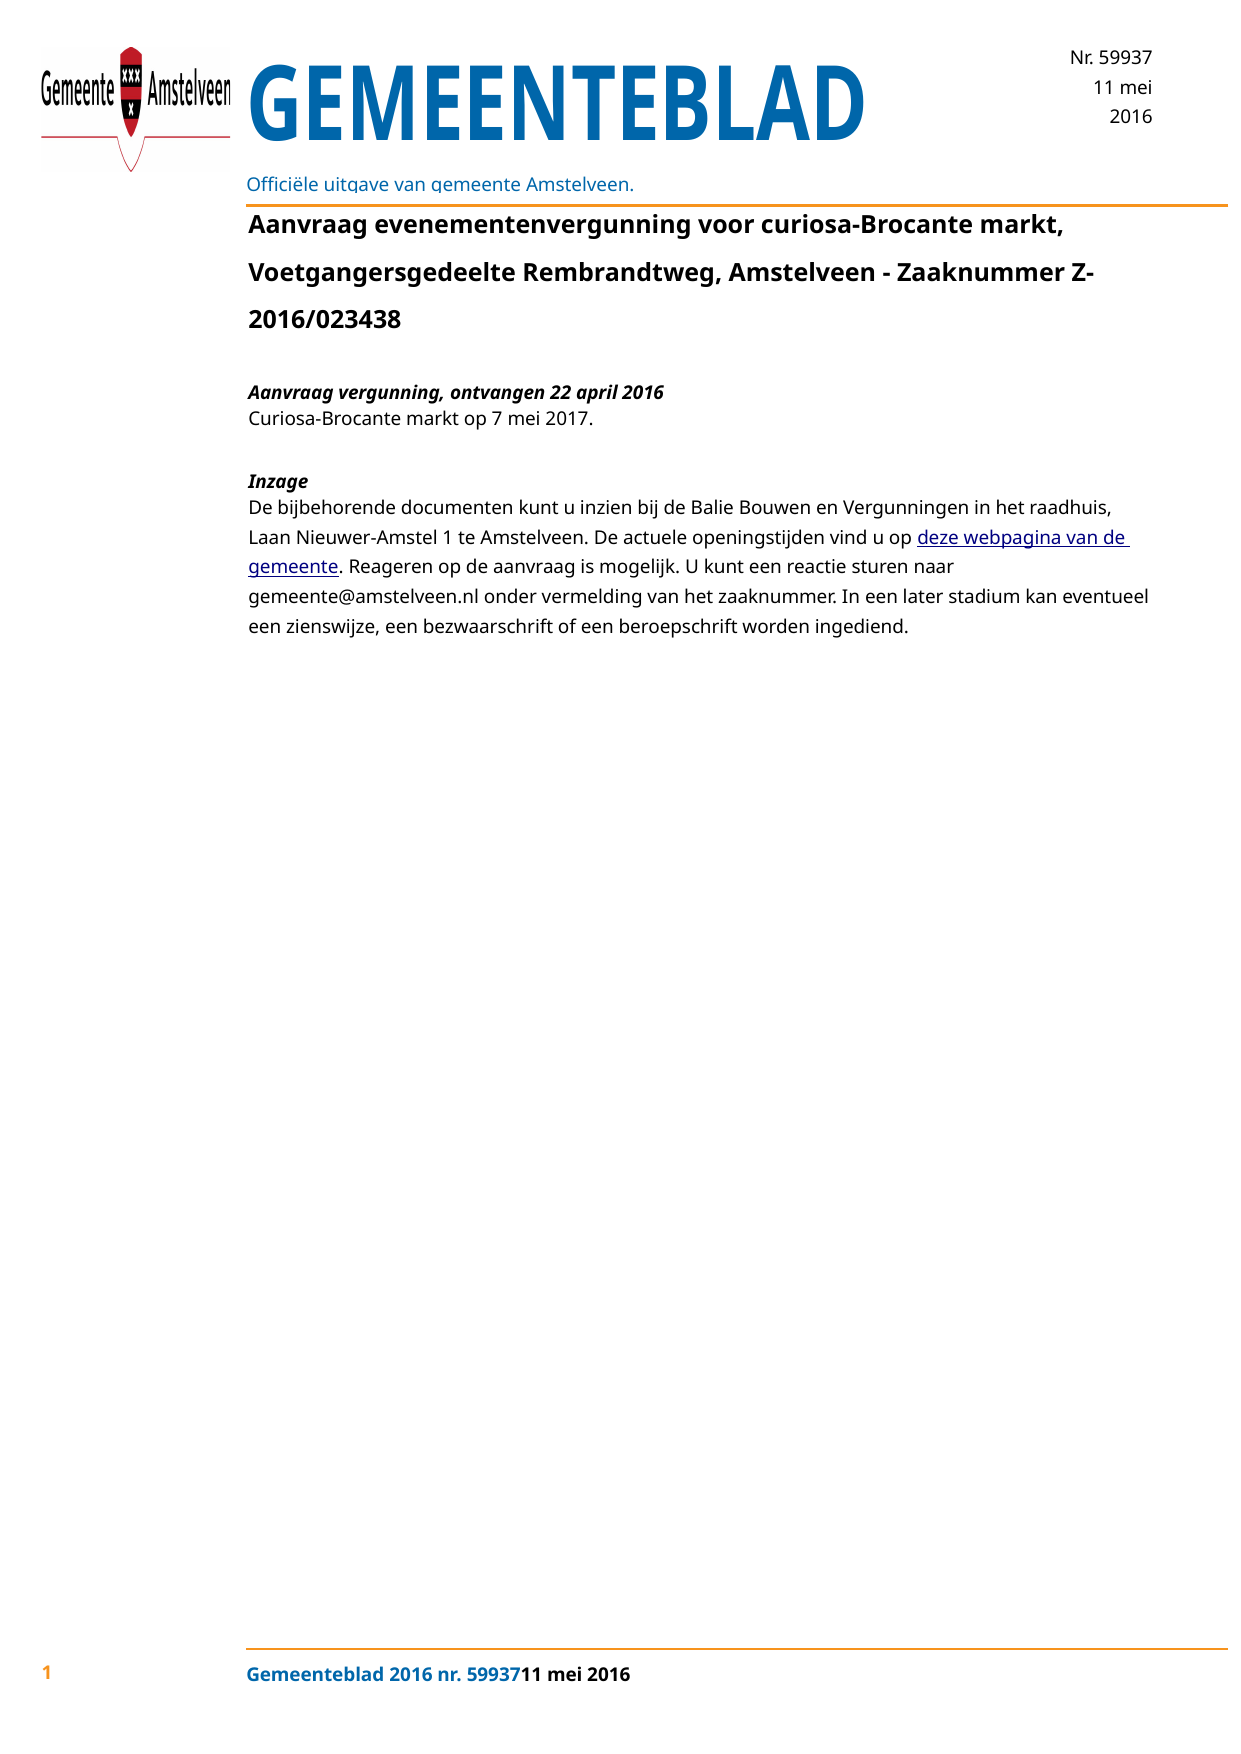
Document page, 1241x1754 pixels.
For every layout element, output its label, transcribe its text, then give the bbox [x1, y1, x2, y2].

text Inzage [248, 469, 1152, 494]
text Curiosa-Brocante markt op 7 mei 2017. [248, 405, 1152, 431]
text Aanvraag vergunning, ontvangen 22 april 2016 [248, 379, 1152, 405]
picture [41, 47, 231, 172]
text Aanvraag evenementenvergunning voor curiosa-Brocante markt, Voetgangersgedeelte Rembrandtweg, Amstelveen - Zaaknummer Z-2016/023438 [248, 207, 1152, 336]
text De bijbehorende documenten kunt u inzien bij de Balie Bouwen en Vergunningen in het raadhuis, Laan Nieuwer-Amstel 1 te Amstelveen. De actuele openingstijden vind u op deze webpagina van de gemeente. Reageren op de aanvraag is mogelijk. U kunt een reactie sturen naar gemeente@amstelveen.nl onder vermelding van het zaaknummer. In een later stadium kan eventueel een zienswijze, een bezwaarschrift of een beroepschrift worden ingediend. [248, 494, 1152, 638]
